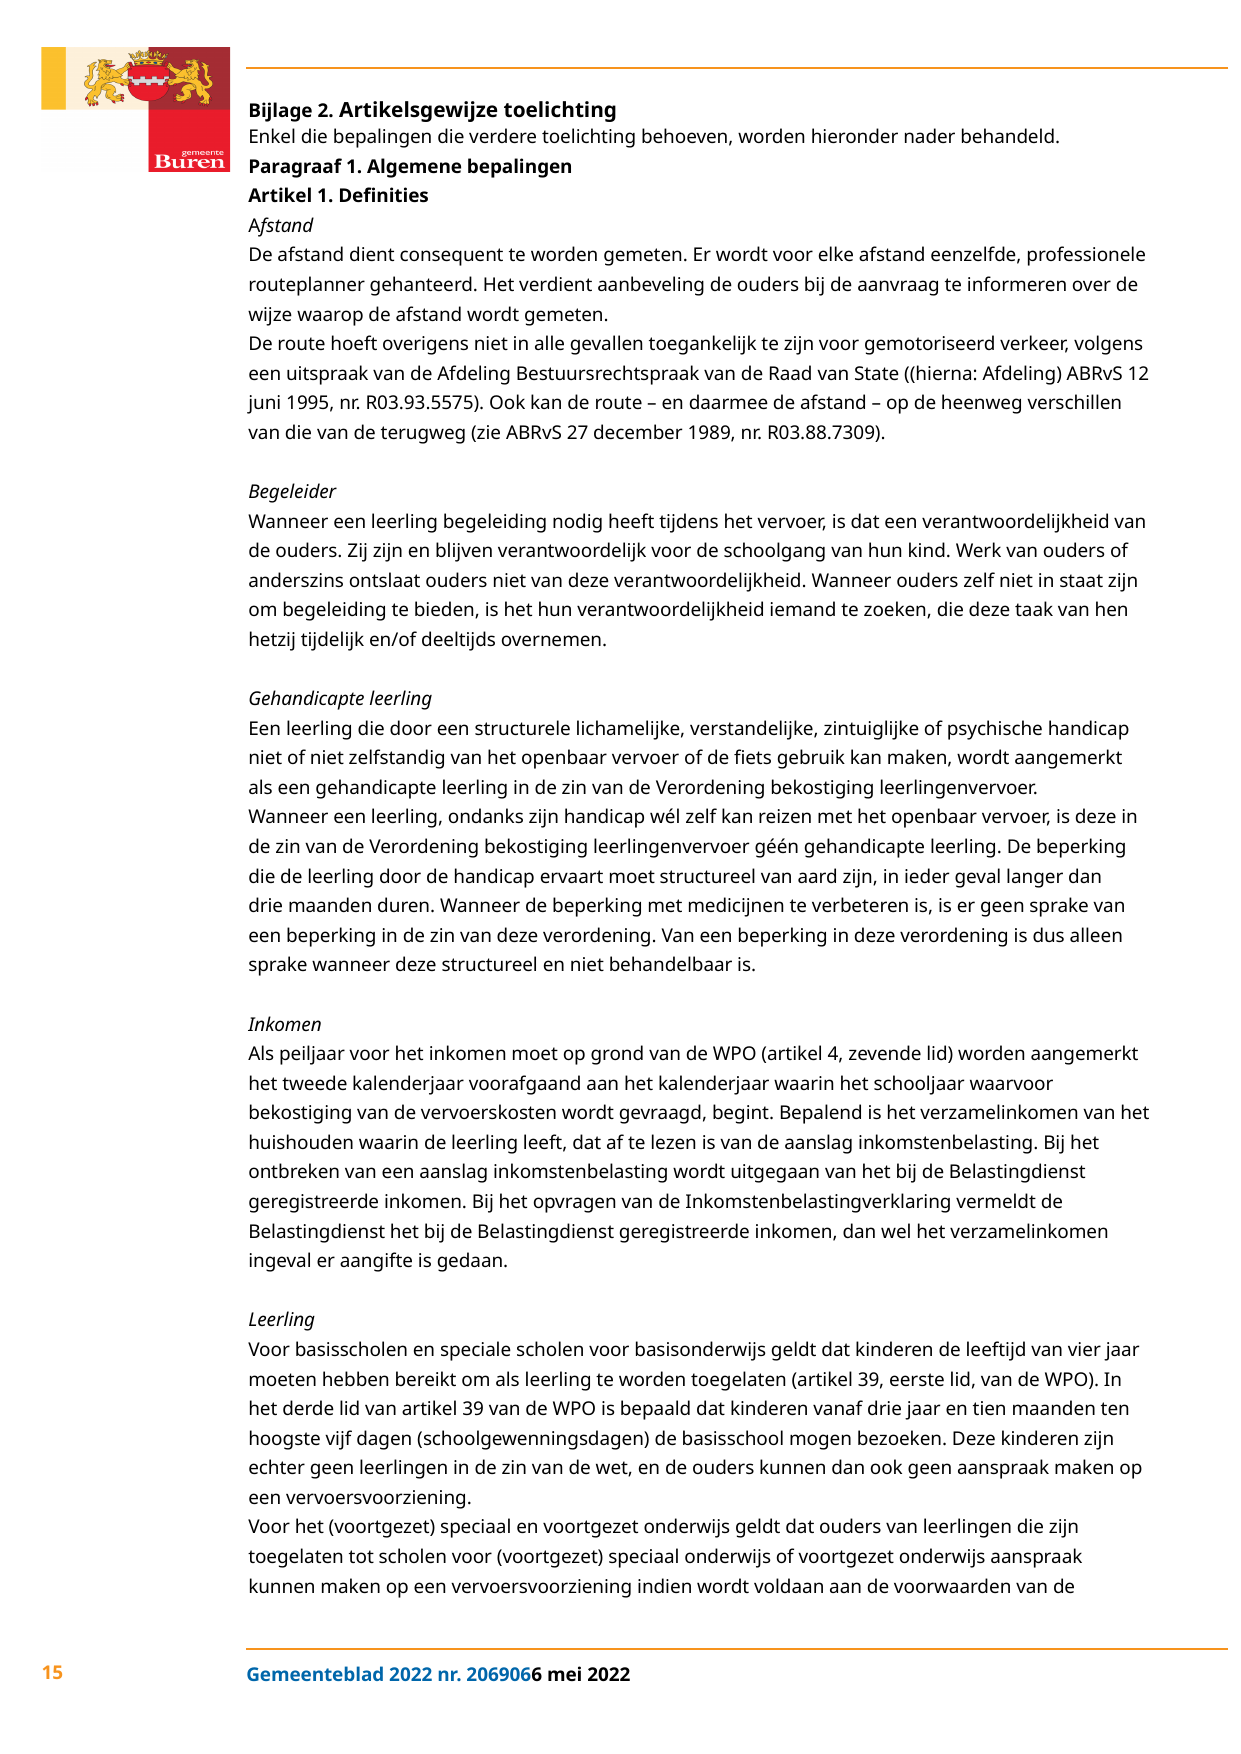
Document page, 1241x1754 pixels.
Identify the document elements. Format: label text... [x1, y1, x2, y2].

text Inkomen [248, 1011, 1152, 1037]
text Wanneer een leerling, ondanks zijn handicap wél zelf kan reizen met het openbaar vervoer, is deze in de zin van de Verordening bekostiging leerlingenvervoer géén gehandicapte leerling. De beperking die de leerling door de handicap ervaart moet structureel van aard zijn, in ieder geval langer dan drie maanden duren. Wanneer de beperking met medicijnen te verbeteren is, is er geen sprake van een beperking in de zin van deze verordening. Van een beperking in deze verordening is dus alleen sprake wanneer deze structureel en niet behandelbaar is. [248, 804, 1152, 977]
text Gehandicapte leerling [248, 685, 1152, 711]
text Enkel die bepalingen die verdere toelichting behoeven, worden hieronder nader behandeld. [248, 123, 1152, 149]
text Leerling [248, 1307, 1152, 1332]
text Bijlage 2. Artikelsgewijze toelichting [248, 95, 1152, 123]
text Een leerling die door een structurele lichamelijke, verstandelijke, zintuiglijke of psychische handicap niet of niet zelfstandig van het openbaar vervoer of de fiets gebruik kan maken, wordt aangemerkt als een gehandicapte leerling in de zin van de Verordening bekostiging leerlingenvervoer. [248, 715, 1152, 800]
text Wanneer een leerling begeleiding nodig heeft tijdens het vervoer, is dat een verantwoordelijkheid van de ouders. Zij zijn en blijven verantwoordelijk voor de schoolgang van hun kind. Werk van ouders of anderszins ontslaat ouders niet van deze verantwoordelijkheid. Wanneer ouders zelf niet in staat zijn om begeleiding te bieden, is het hun verantwoordelijkheid iemand te zoeken, die deze taak van hen hetzij tijdelijk en/of deeltijds overnemen. [248, 508, 1152, 652]
text Artikel 1. Definities [248, 182, 1152, 208]
text Voor het (voortgezet) speciaal en voortgezet onderwijs geldt dat ouders van leerlingen die zijn toegelaten tot scholen voor (voortgezet) speciaal onderwijs of voortgezet onderwijs aanspraak kunnen maken op een vervoersvoorziening indien wordt voldaan aan de voorwaarden van de [248, 1514, 1152, 1599]
text De afstand dient consequent te worden gemeten. Er wordt voor elke afstand eenzelfde, professionele routeplanner gehanteerd. Het verdient aanbeveling de ouders bij de aanvraag te informeren over de wijze waarop de afstand wordt gemeten. [248, 242, 1152, 327]
text Als peiljaar voor het inkomen moet op grond van de WPO (artikel 4, zevende lid) worden aangemerkt het tweede kalenderjaar voorafgaand aan het kalenderjaar waarin het schooljaar waarvoor bekostiging van de vervoerskosten wordt gevraagd, begint. Bepalend is het verzamelinkomen van het huishouden waarin de leerling leeft, dat af te lezen is van de aanslag inkomstenbelasting. Bij het ontbreken van een aanslag inkomstenbelasting wordt uitgegaan van het bij de Belastingdienst geregistreerde inkomen. Bij het opvragen van de Inkomstenbelastingverklaring vermeldt de Belastingdienst het bij de Belastingdienst geregistreerde inkomen, dan wel het verzamelinkomen ingeval er aangifte is gedaan. [248, 1040, 1152, 1273]
text Afstand [248, 212, 1152, 238]
picture [41, 47, 231, 172]
text De route hoeft overigens niet in alle gevallen toegankelijk te zijn voor gemotoriseerd verkeer, volgens een uitspraak van de Afdeling Bestuursrechtspraak van de Raad van State ((hierna: Afdeling) ABRvS 12 juni 1995, nr. R03.93.5575). Ook kan de route – en daarmee de afstand – op de heenweg verschillen van die van de terugweg (zie ABRvS 27 december 1989, nr. R03.88.7309). [248, 330, 1152, 445]
text Paragraaf 1. Algemene bepalingen [248, 153, 1152, 179]
text Voor basisscholen en speciale scholen voor basisonderwijs geldt dat kinderen de leeftijd van vier jaar moeten hebben bereikt om als leerling te worden toegelaten (artikel 39, eerste lid, van de WPO). In het derde lid van artikel 39 van de WPO is bepaald dat kinderen vanaf drie jaar en tien maanden ten hoogste vijf dagen (schoolgewenningsdagen) de basisschool mogen bezoeken. Deze kinderen zijn echter geen leerlingen in de zin van de wet, en de ouders kunnen dan ook geen aanspraak maken op een vervoersvoorziening. [248, 1336, 1152, 1510]
text Begeleider [248, 478, 1152, 504]
